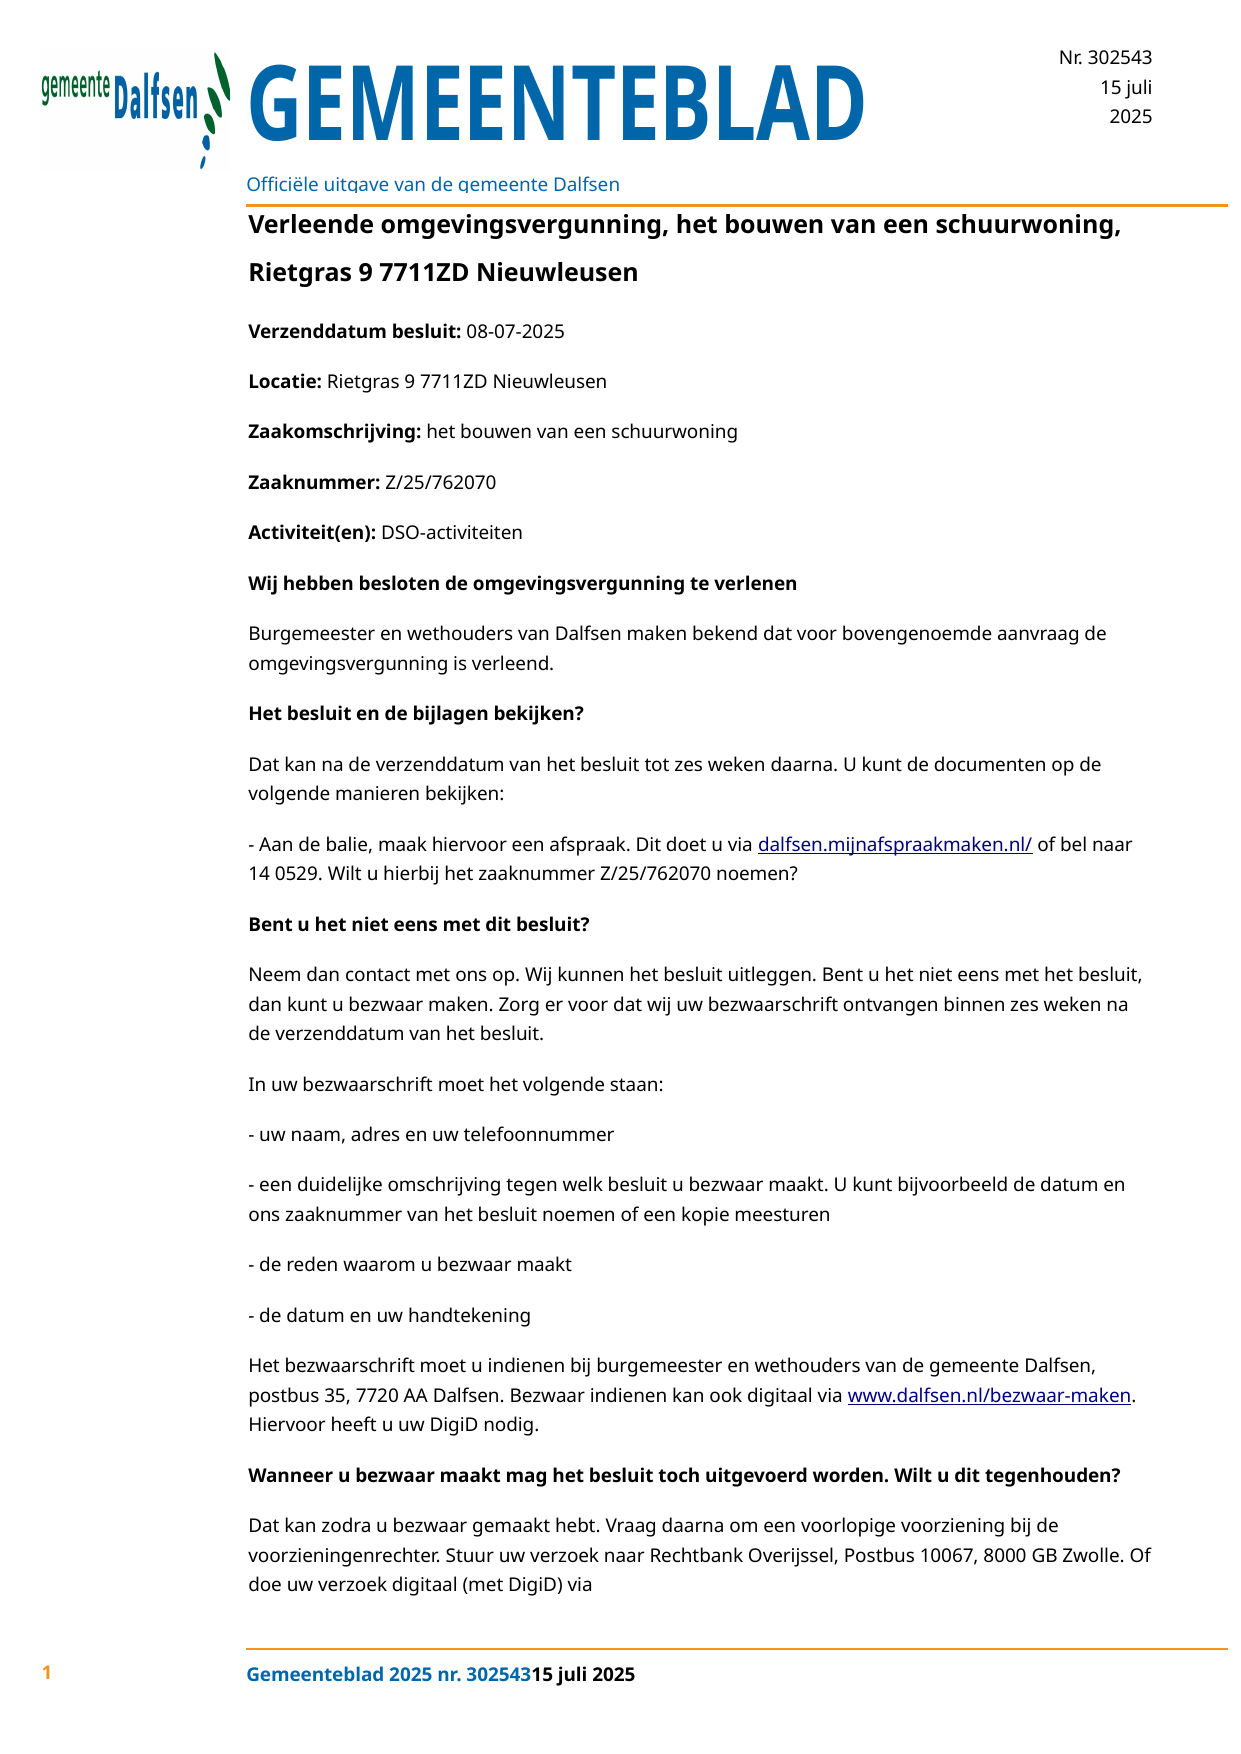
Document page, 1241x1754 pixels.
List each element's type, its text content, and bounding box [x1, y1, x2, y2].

text - de datum en uw handtekening [248, 1302, 1152, 1328]
text Activiteit(en): DSO-activiteiten [248, 519, 1152, 545]
text - Aan de balie, maak hiervoor een afspraak. Dit doet u via dalfsen.mijnafspraakmaken.nl/ of bel naar 14 0529. Wilt u hierbij het zaaknummer Z/25/762070 noemen? [248, 831, 1152, 886]
text In uw bezwaarschrift moet het volgende staan: [248, 1071, 1152, 1097]
text Het besluit en de bijlagen bekijken? [248, 700, 1152, 726]
text Dat kan na de verzenddatum van het besluit tot zes weken daarna. U kunt de documenten op de volgende manieren bekijken: [248, 751, 1152, 806]
text - een duidelijke omschrijving tegen welk besluit u bezwaar maakt. U kunt bijvoorbeeld de datum en ons zaaknummer van het besluit noemen of een kopie meesturen [248, 1172, 1152, 1227]
text Bent u het niet eens met dit besluit? [248, 911, 1152, 937]
text Verleende omgevingsvergunning, het bouwen van een schuurwoning, Rietgras 9 7711ZD Nieuwleusen [248, 207, 1152, 288]
text Het bezwaarschrift moet u indienen bij burgemeester en wethouders van de gemeente Dalfsen, postbus 35, 7720 AA Dalfsen. Bezwaar indienen kan ook digitaal via www.dalfsen.nl/bezwaar-maken. Hiervoor heeft u uw DigiD nodig. [248, 1352, 1152, 1437]
text - uw naam, adres en uw telefoonnummer [248, 1121, 1152, 1147]
picture [41, 47, 231, 172]
text Verzenddatum besluit: 08-07-2025 [248, 318, 1152, 344]
text Wij hebben besloten de omgevingsvergunning te verlenen [248, 570, 1152, 596]
text Neem dan contact met ons op. Wij kunnen het besluit uitleggen. Bent u het niet eens met het besluit, dan kunt u bezwaar maken. Zorg er voor dat wij uw bezwaarschrift ontvangen binnen zes weken na de verzenddatum van het besluit. [248, 961, 1152, 1046]
text Burgemeester en wethouders van Dalfsen maken bekend dat voor bovengenoemde aanvraag de omgevingsvergunning is verleend. [248, 620, 1152, 676]
text Dat kan zodra u bezwaar gemaakt hebt. Vraag daarna om een voorlopige voorziening bij de voorzieningenrechter. Stuur uw verzoek naar Rechtbank Overijssel, Postbus 10067, 8000 GB Zwolle. Of doe uw verzoek digitaal (met DigiD) via [248, 1512, 1152, 1597]
text Locatie: Rietgras 9 7711ZD Nieuwleusen [248, 368, 1152, 394]
text - de reden waarom u bezwaar maakt [248, 1252, 1152, 1277]
text Zaakomschrijving: het bouwen van een schuurwoning [248, 419, 1152, 444]
text Zaaknummer: Z/25/762070 [248, 469, 1152, 495]
text Wanneer u bezwaar maakt mag het besluit toch uitgevoerd worden. Wilt u dit tegenhouden? [248, 1462, 1152, 1488]
